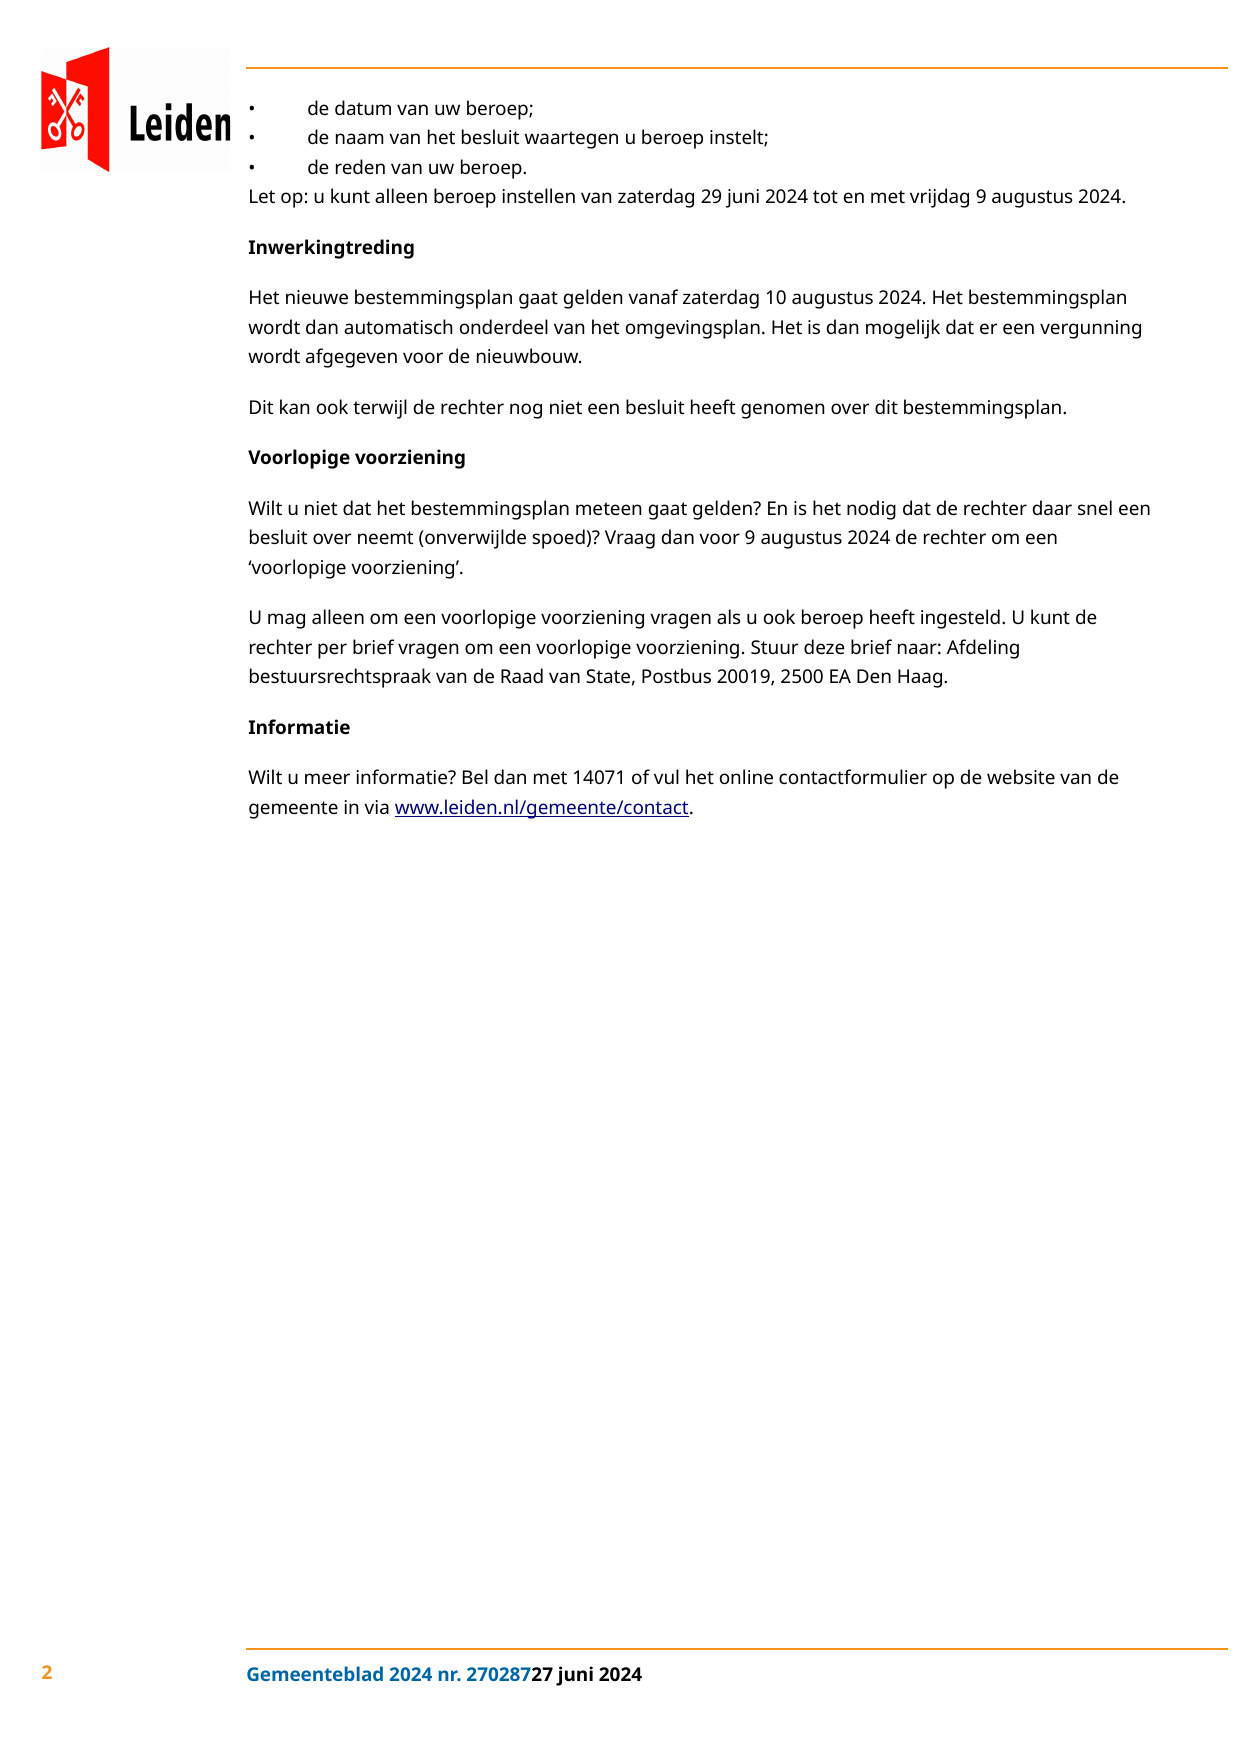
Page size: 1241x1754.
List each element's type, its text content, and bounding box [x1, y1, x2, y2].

text U mag alleen om een voorlopige voorziening vragen als u ook beroep heeft ingesteld. U kunt de rechter per brief vragen om een voorlopige voorziening. Stuur deze brief naar: Afdeling bestuursrechtspraak van de Raad van State, Postbus 20019, 2500 EA Den Haag. [248, 604, 1152, 689]
list de reden van uw beroep. [248, 154, 1152, 180]
text Dit kan ook terwijl de rechter nog niet een besluit heeft genomen over dit bestemmingsplan. [248, 394, 1152, 420]
text Voorlopige voorziening [248, 444, 1152, 470]
text Let op: u kunt alleen beroep instellen van zaterdag 29 juni 2024 tot en met vrijdag 9 augustus 2024. [248, 183, 1152, 209]
text Informatie [248, 714, 1152, 740]
list de datum van uw beroep; [248, 95, 1152, 121]
list de naam van het besluit waartegen u beroep instelt; [248, 124, 1152, 150]
picture [41, 47, 231, 172]
text Het nieuwe bestemmingsplan gaat gelden vanaf zaterdag 10 augustus 2024. Het bestemmingsplan wordt dan automatisch onderdeel van het omgevingsplan. Het is dan mogelijk dat er een vergunning wordt afgegeven voor de nieuwbouw. [248, 284, 1152, 369]
text Inwerkingtreding [248, 234, 1152, 260]
text Wilt u meer informatie? Bel dan met 14071 of vul het online contactformulier op de website van de gemeente in via www.leiden.nl/gemeente/contact. [248, 764, 1152, 820]
text Wilt u niet dat het bestemmingsplan meteen gaat gelden? En is het nodig dat de rechter daar snel een besluit over neemt (onverwijlde spoed)? Vraag dan voor 9 augustus 2024 de rechter om een ‘voorlopige voorziening’. [248, 495, 1152, 580]
